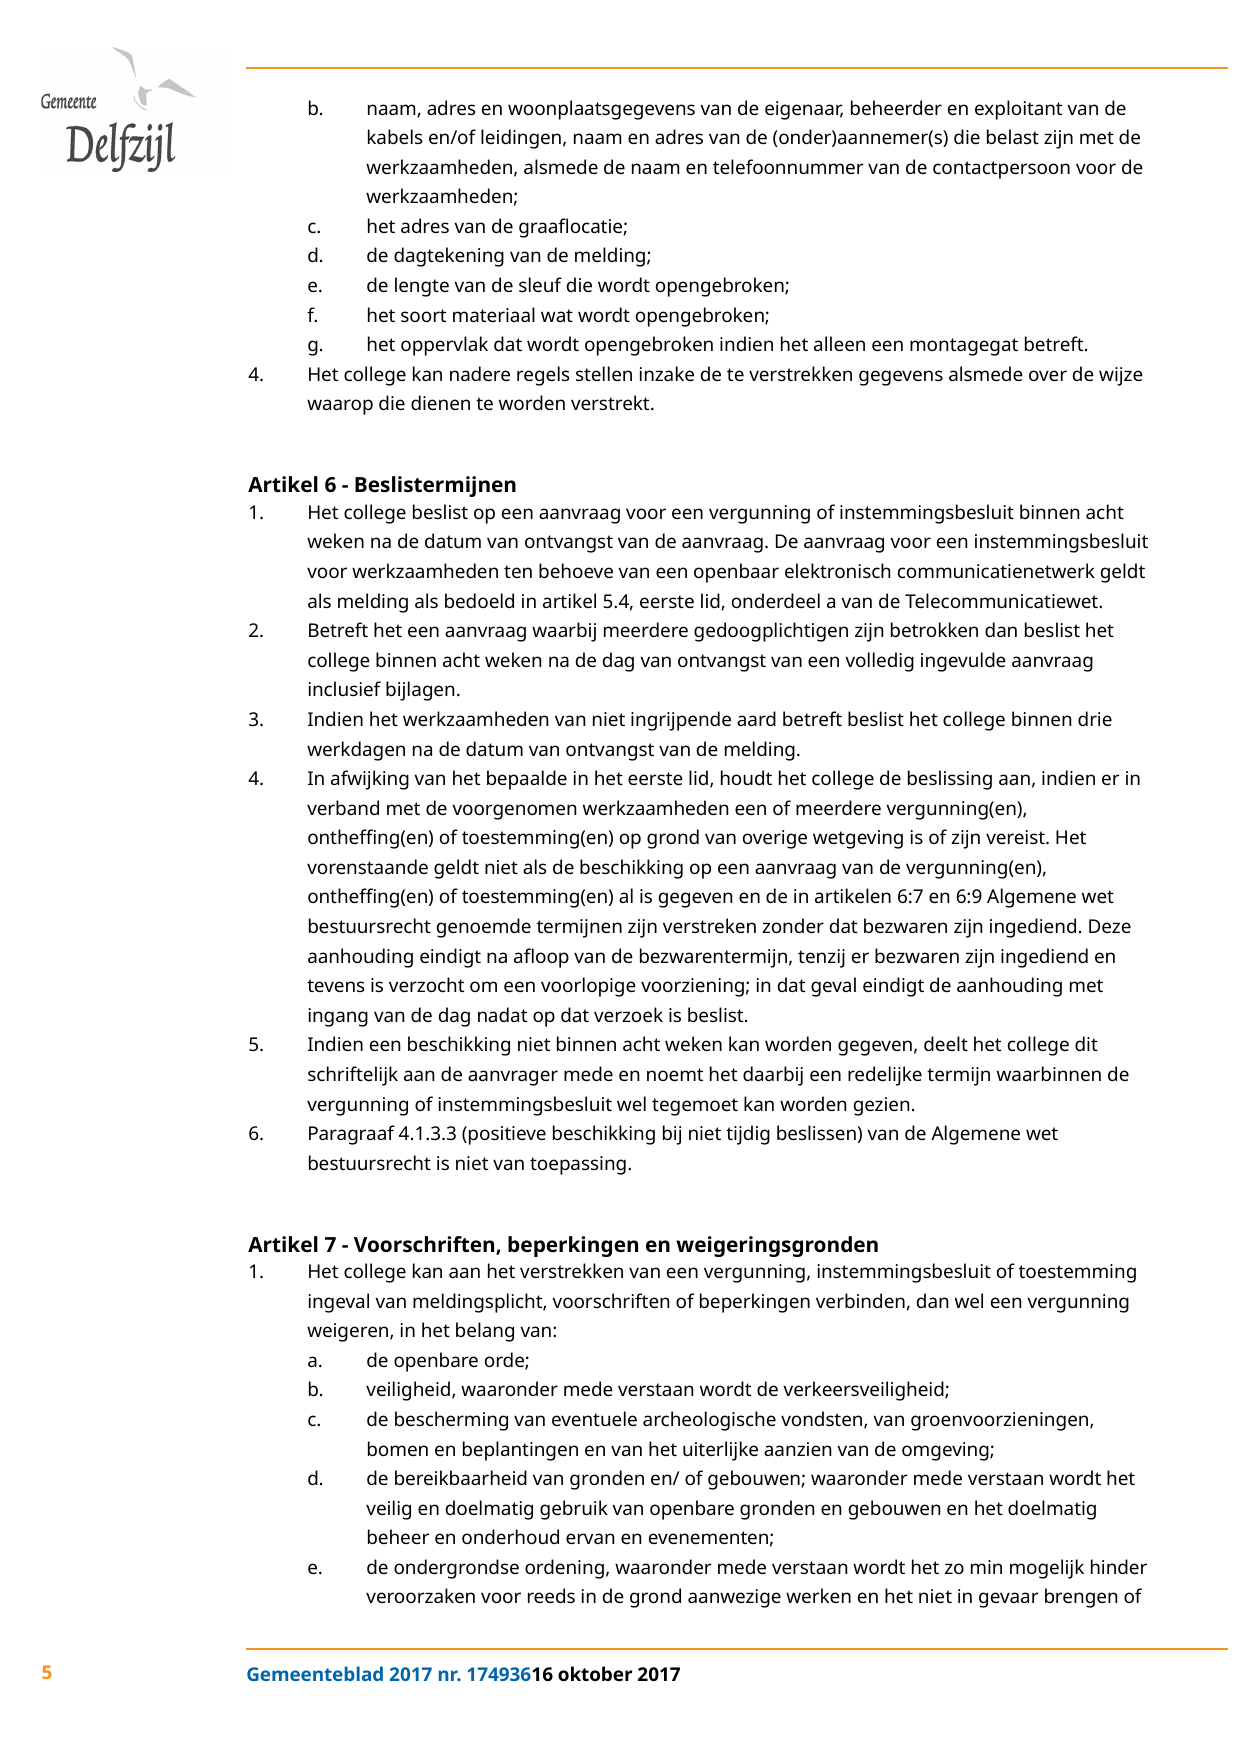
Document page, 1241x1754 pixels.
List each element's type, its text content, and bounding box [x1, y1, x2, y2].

list Indien het werkzaamheden van niet ingrijpende aard betreft beslist het college binnen drie werkdagen na de datum van ontvangst van de melding. [248, 706, 1152, 761]
text Artikel 6 - Beslistermijnen [248, 471, 1152, 499]
list Het college kan aan het verstrekken van een vergunning, instemmingsbesluit of toestemming ingeval van meldingsplicht, voorschriften of beperkingen verbinden, dan wel een vergunning weigeren, in het belang van: [248, 1258, 1152, 1343]
list In afwijking van het bepaalde in het eerste lid, houdt het college de beslissing aan, indien er in verband met de voorgenomen werkzaamheden een of meerdere vergunning(en), ontheffing(en) of toestemming(en) op grond van overige wetgeving is of zijn vereist. Het vorenstaande geldt niet als de beschikking op een aanvraag van de vergunning(en), ontheffing(en) of toestemming(en) al is gegeven en de in artikelen 6:7 en 6:9 Algemene wet bestuursrecht genoemde termijnen zijn verstreken zonder dat bezwaren zijn ingediend. Deze aanhouding eindigt na afloop van de bezwarentermijn, tenzij er bezwaren zijn ingediend en tevens is verzocht om een voorlopige voorziening; in dat geval eindigt de aanhouding met ingang van de dag nadat op dat verzoek is beslist. [248, 765, 1152, 1028]
list de bescherming van eventuele archeologische vondsten, van groenvoorzieningen, bomen en beplantingen en van het uiterlijke aanzien van de omgeving; [307, 1406, 1152, 1462]
list veiligheid, waaronder mede verstaan wordt de verkeersveiligheid; [307, 1377, 1152, 1402]
list het soort materiaal wat wordt opengebroken; [307, 302, 1152, 328]
list de bereikbaarheid van gronden en/ of gebouwen; waaronder mede verstaan wordt het veilig en doelmatig gebruik van openbare gronden en gebouwen en het doelmatig beheer en onderhoud ervan en evenementen; [307, 1465, 1152, 1550]
list Betreft het een aanvraag waarbij meerdere gedoogplichtigen zijn betrokken dan beslist het college binnen acht weken na de dag van ontvangst van een volledig ingevulde aanvraag inclusief bijlagen. [248, 617, 1152, 702]
list de openbare orde; [307, 1347, 1152, 1373]
list Het college beslist op een aanvraag voor een vergunning of instemmingsbesluit binnen acht weken na de datum van ontvangst van de aanvraag. De aanvraag voor een instemmingsbesluit voor werkzaamheden ten behoeve van een openbaar elektronisch communicatienetwerk geldt als melding als bedoeld in artikel 5.4, eerste lid, onderdeel a van de Telecommunicatiewet. [248, 499, 1152, 613]
list naam, adres en woonplaatsgegevens van de eigenaar, beheerder en exploitant van de kabels en/of leidingen, naam en adres van de (onder)aannemer(s) die belast zijn met de werkzaamheden, alsmede de naam en telefoonnummer van de contactpersoon voor de werkzaamheden; [307, 95, 1152, 209]
list Het college kan nadere regels stellen inzake de te verstrekken gegevens alsmede over de wijze waarop die dienen te worden verstrekt. [248, 361, 1152, 416]
text Artikel 7 - Voorschriften, beperkingen en weigeringsgronden [248, 1230, 1152, 1258]
list het oppervlak dat wordt opengebroken indien het alleen een montagegat betreft. [307, 331, 1152, 357]
list Indien een beschikking niet binnen acht weken kan worden gegeven, deelt het college dit schriftelijk aan de aanvrager mede en noemt het daarbij een redelijke termijn waarbinnen de vergunning of instemmingsbesluit wel tegemoet kan worden gezien. [248, 1032, 1152, 1116]
list de lengte van de sleuf die wordt opengebroken; [307, 272, 1152, 298]
list Paragraaf 4.1.3.3 (positieve beschikking bij niet tijdig beslissen) van de Algemene wet bestuursrecht is niet van toepassing. [248, 1120, 1152, 1176]
picture [41, 47, 231, 172]
list de ondergrondse ordening, waaronder mede verstaan wordt het zo min mogelijk hinder veroorzaken voor reeds in de grond aanwezige werken en het niet in gevaar brengen of [307, 1554, 1152, 1609]
list het adres van de graaflocatie; [307, 213, 1152, 239]
list de dagtekening van de melding; [307, 243, 1152, 268]
